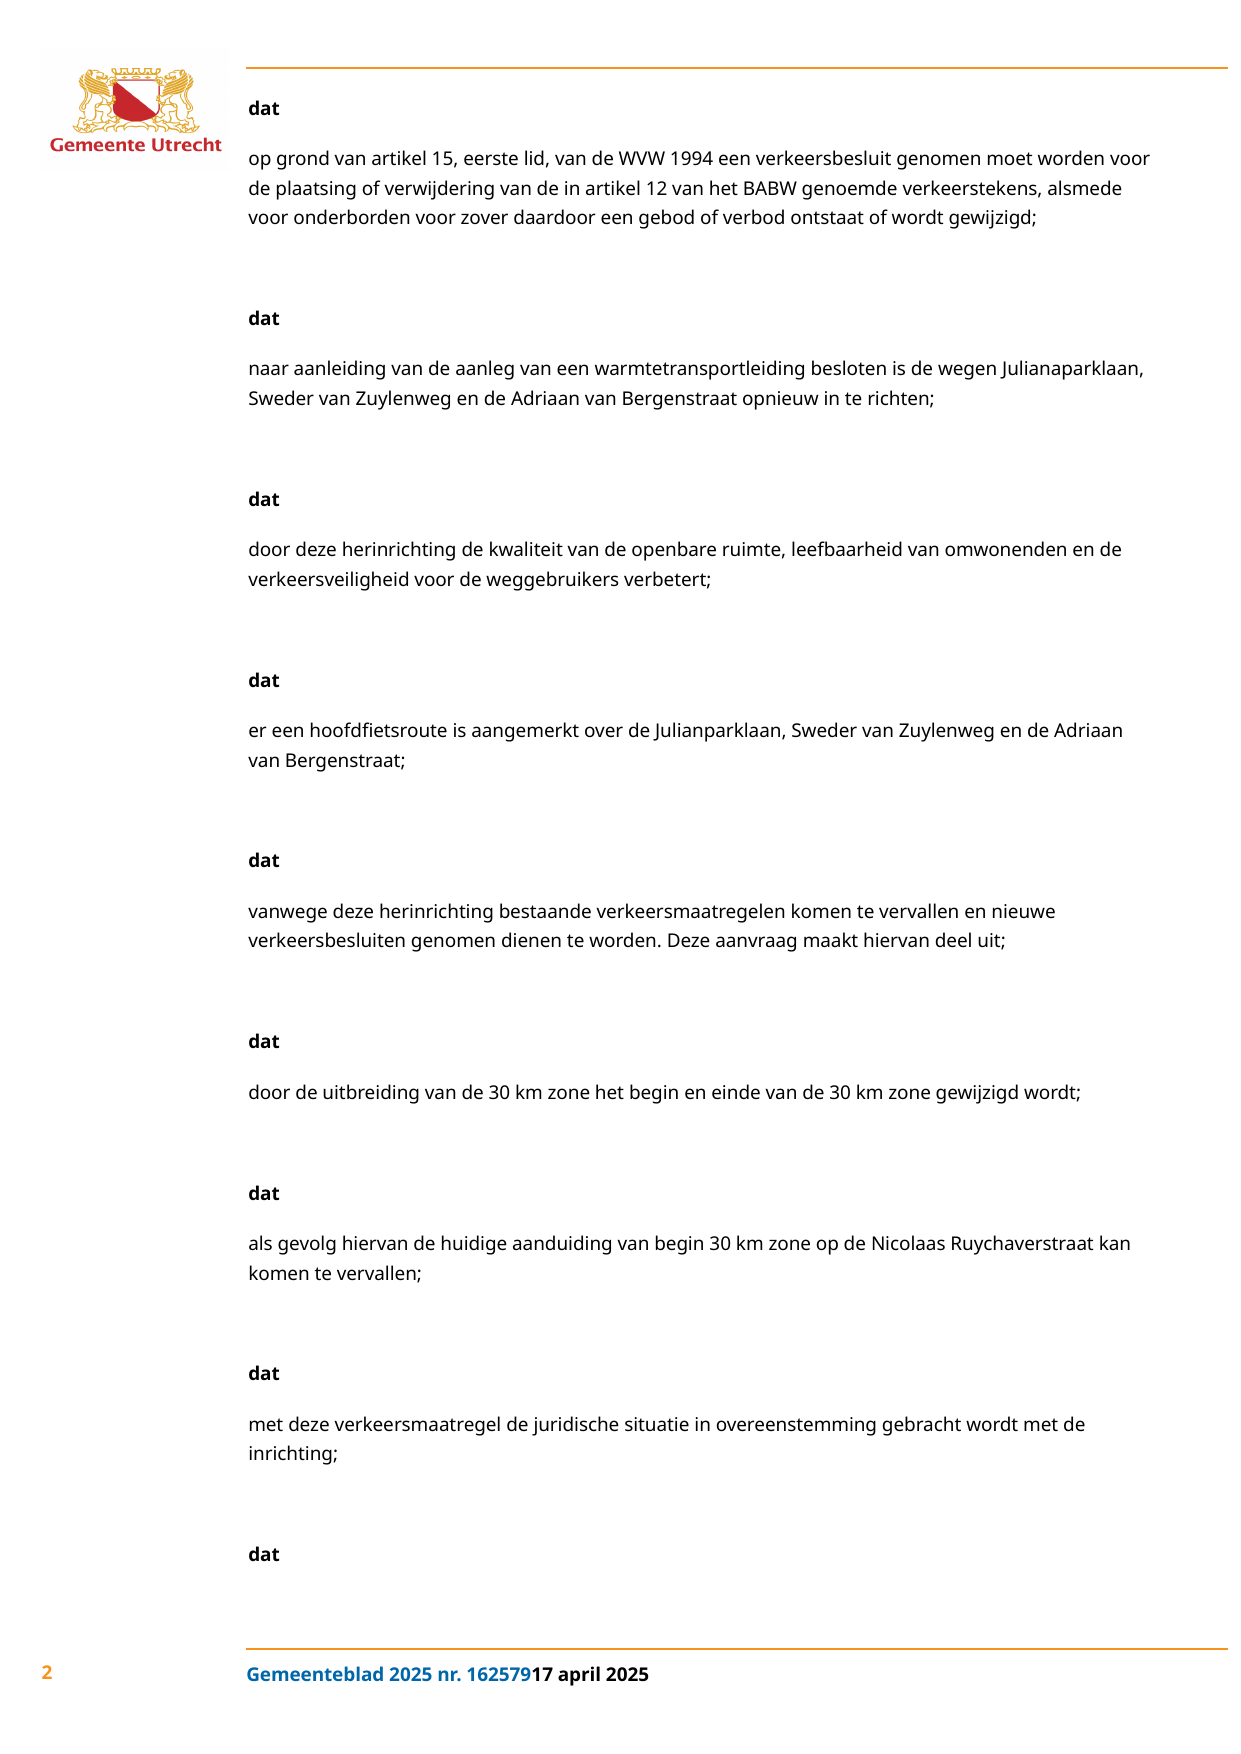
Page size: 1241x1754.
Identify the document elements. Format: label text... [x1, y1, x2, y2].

text met deze verkeersmaatregel de juridische situatie in overeenstemming gebracht wordt met de inrichting; [248, 1411, 1152, 1466]
text door deze herinrichting de kwaliteit van de openbare ruimte, leefbaarheid van omwonenden en de verkeersveiligheid voor de weggebruikers verbetert; [248, 536, 1152, 592]
text als gevolg hiervan de huidige aanduiding van begin 30 km zone op de Nicolaas Ruychaverstraat kan komen te vervallen; [248, 1230, 1152, 1286]
text door de uitbreiding van de 30 km zone het begin en einde van de 30 km zone gewijzigd wordt; [248, 1079, 1152, 1105]
text naar aanleiding van de aanleg van een warmtetransportleiding besloten is de wegen Julianaparklaan, Sweder van Zuylenweg en de Adriaan van Bergenstraat opnieuw in te richten; [248, 356, 1152, 411]
text dat [248, 486, 1152, 512]
picture [41, 47, 231, 172]
text vanwege deze herinrichting bestaande verkeersmaatregelen komen te vervallen en nieuwe verkeersbesluiten genomen dienen te worden. Deze aanvraag maakt hiervan deel uit; [248, 898, 1152, 953]
text dat [248, 848, 1152, 873]
text dat [248, 1541, 1152, 1567]
text dat [248, 305, 1152, 331]
text dat [248, 1028, 1152, 1054]
text dat [248, 1180, 1152, 1206]
text dat [248, 1361, 1152, 1386]
text dat [248, 667, 1152, 693]
text op grond van artikel 15, eerste lid, van de WVW 1994 een verkeersbesluit genomen moet worden voor de plaatsing of verwijdering van de in artikel 12 van het BABW genoemde verkeerstekens, alsmede voor onderborden voor zover daardoor een gebod of verbod ontstaat of wordt gewijzigd; [248, 145, 1152, 230]
text dat [248, 95, 1152, 121]
text er een hoofdfietsroute is aangemerkt over de Julianparklaan, Sweder van Zuylenweg en de Adriaan van Bergenstraat; [248, 717, 1152, 773]
